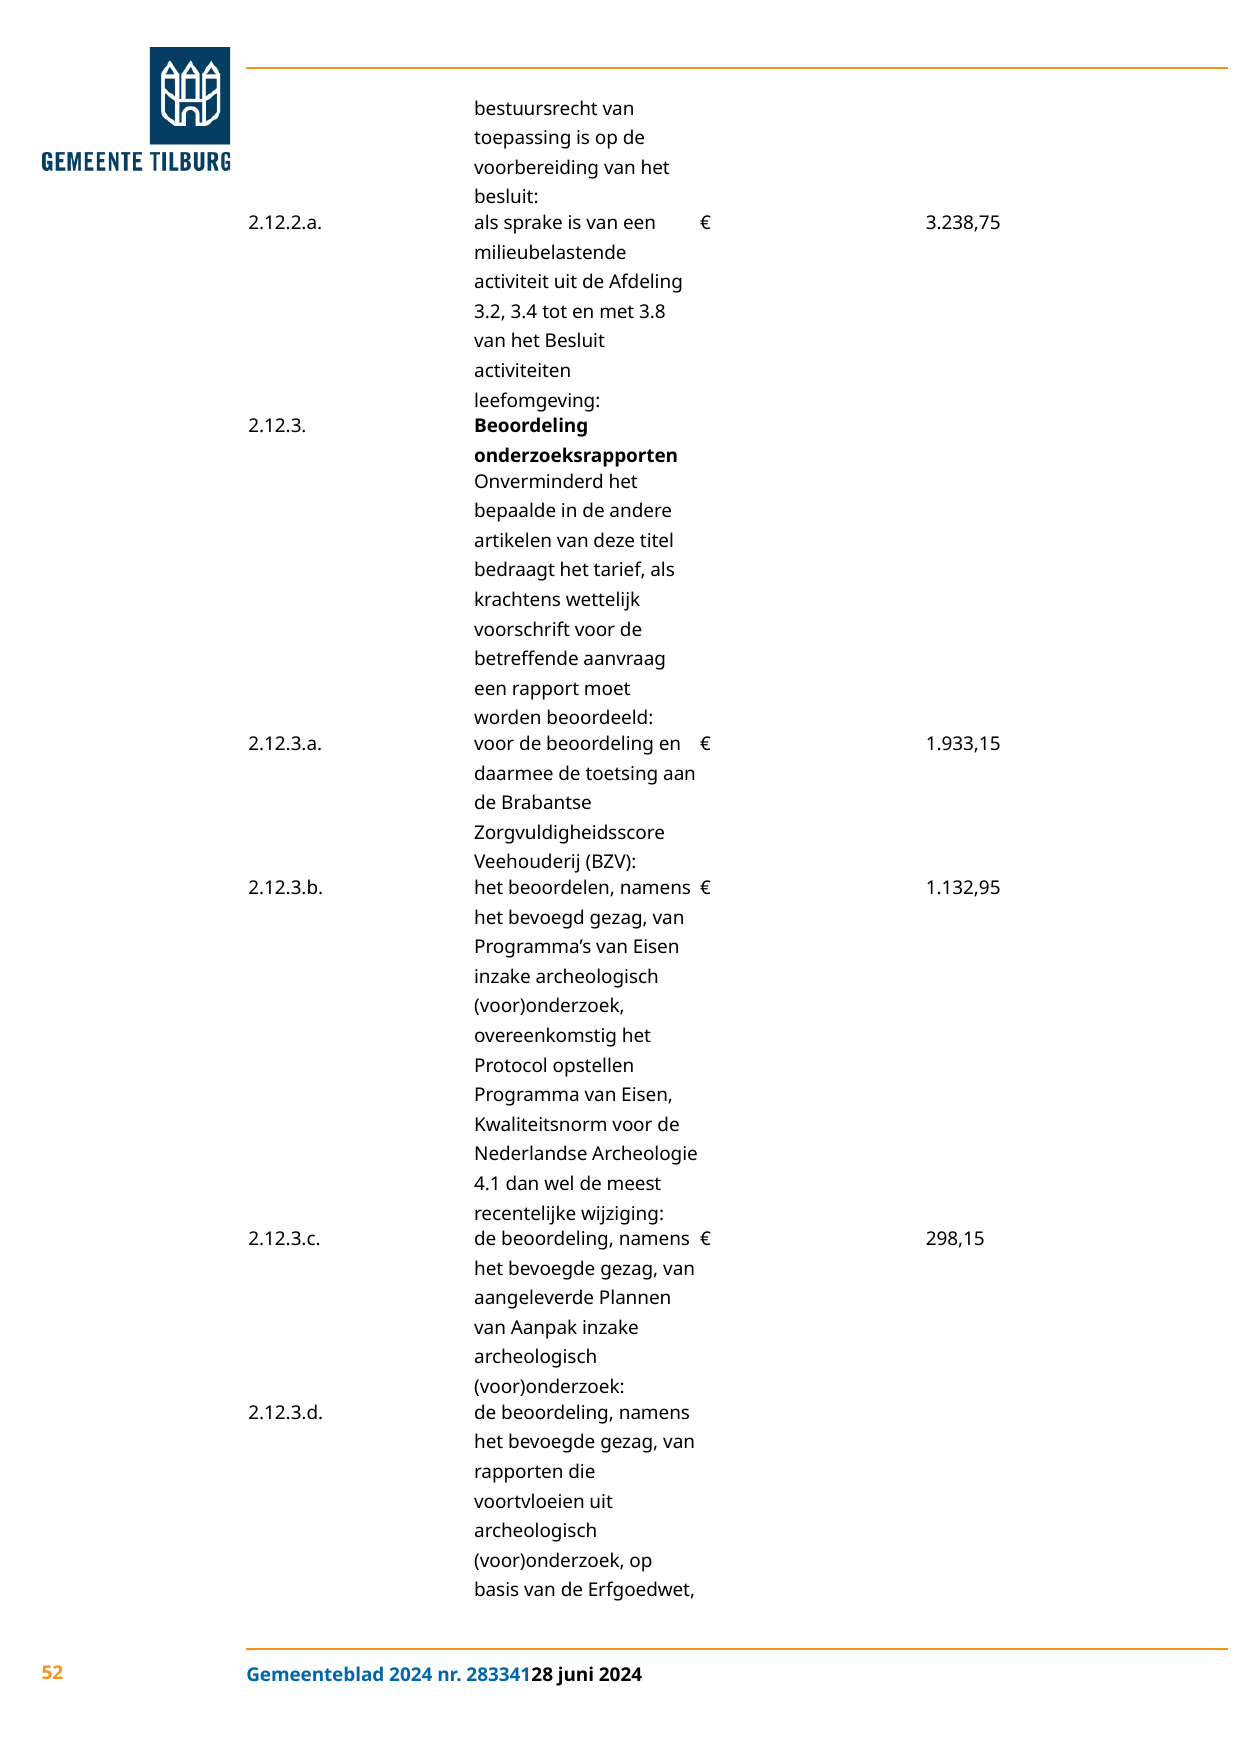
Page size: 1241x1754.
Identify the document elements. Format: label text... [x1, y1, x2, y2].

table_cell het beoordelen, namens het bevoegd gezag, van Programma’s van Eisen inzake archeologisch (voor)onderzoek, overeenkomstig het Protocol opstellen Programma van Eisen, Kwaliteitsnorm voor de Nederlandse Archeologie 4.1 dan wel de meest recentelijke wijziging: [474, 874, 700, 1225]
table_cell [700, 95, 926, 209]
table_cell de beoordeling, namens het bevoegde gezag, van aangeleverde Plannen van Aanpak inzake archeologisch (voor)onderzoek: [474, 1225, 700, 1399]
table_cell € [700, 874, 926, 1225]
table_cell Beoordeling onderzoeksrapporten [474, 413, 700, 468]
table_cell als sprake is van een milieubelastende activiteit uit de Afdeling 3.2, 3.4 tot en met 3.8 van het Besluit activiteiten leefomgeving: [474, 209, 700, 412]
table_cell [926, 413, 1152, 468]
table_cell de beoordeling, namens het bevoegde gezag, van rapporten die voortvloeien uit archeologisch (voor)onderzoek, op basis van de Erfgoedwet, [474, 1399, 700, 1602]
table_cell 2.12.3.b. [248, 874, 474, 1225]
table_cell 2.12.3.d. [248, 1399, 474, 1602]
table_cell [926, 95, 1152, 209]
table_cell [700, 413, 926, 468]
table_cell 1.132,95 [926, 874, 1152, 1225]
table_cell [926, 468, 1152, 730]
table_cell 1.933,15 [926, 730, 1152, 874]
table_cell bestuursrecht van toepassing is op de voorbereiding van het besluit: [474, 95, 700, 209]
table_cell € [700, 209, 926, 412]
table_cell voor de beoordeling en daarmee de toetsing aan de Brabantse Zorgvuldigheidsscore Veehouderij (BZV): [474, 730, 700, 874]
table_cell 3.238,75 [926, 209, 1152, 412]
table_cell [926, 1399, 1152, 1602]
table_cell [248, 468, 474, 730]
table_cell 2.12.3.a. [248, 730, 474, 874]
table_cell [700, 468, 926, 730]
picture [41, 47, 231, 172]
table_cell 298,15 [926, 1225, 1152, 1399]
table_cell [700, 1399, 926, 1602]
table_cell 2.12.3. [248, 413, 474, 468]
table_cell € [700, 1225, 926, 1399]
table_cell [248, 95, 474, 209]
table_cell € [700, 730, 926, 874]
table_cell 2.12.2.a. [248, 209, 474, 412]
table_cell Onverminderd het bepaalde in de andere artikelen van deze titel bedraagt het tarief, als krachtens wettelijk voorschrift voor de betreffende aanvraag een rapport moet worden beoordeeld: [474, 468, 700, 730]
table_cell 2.12.3.c. [248, 1225, 474, 1399]
